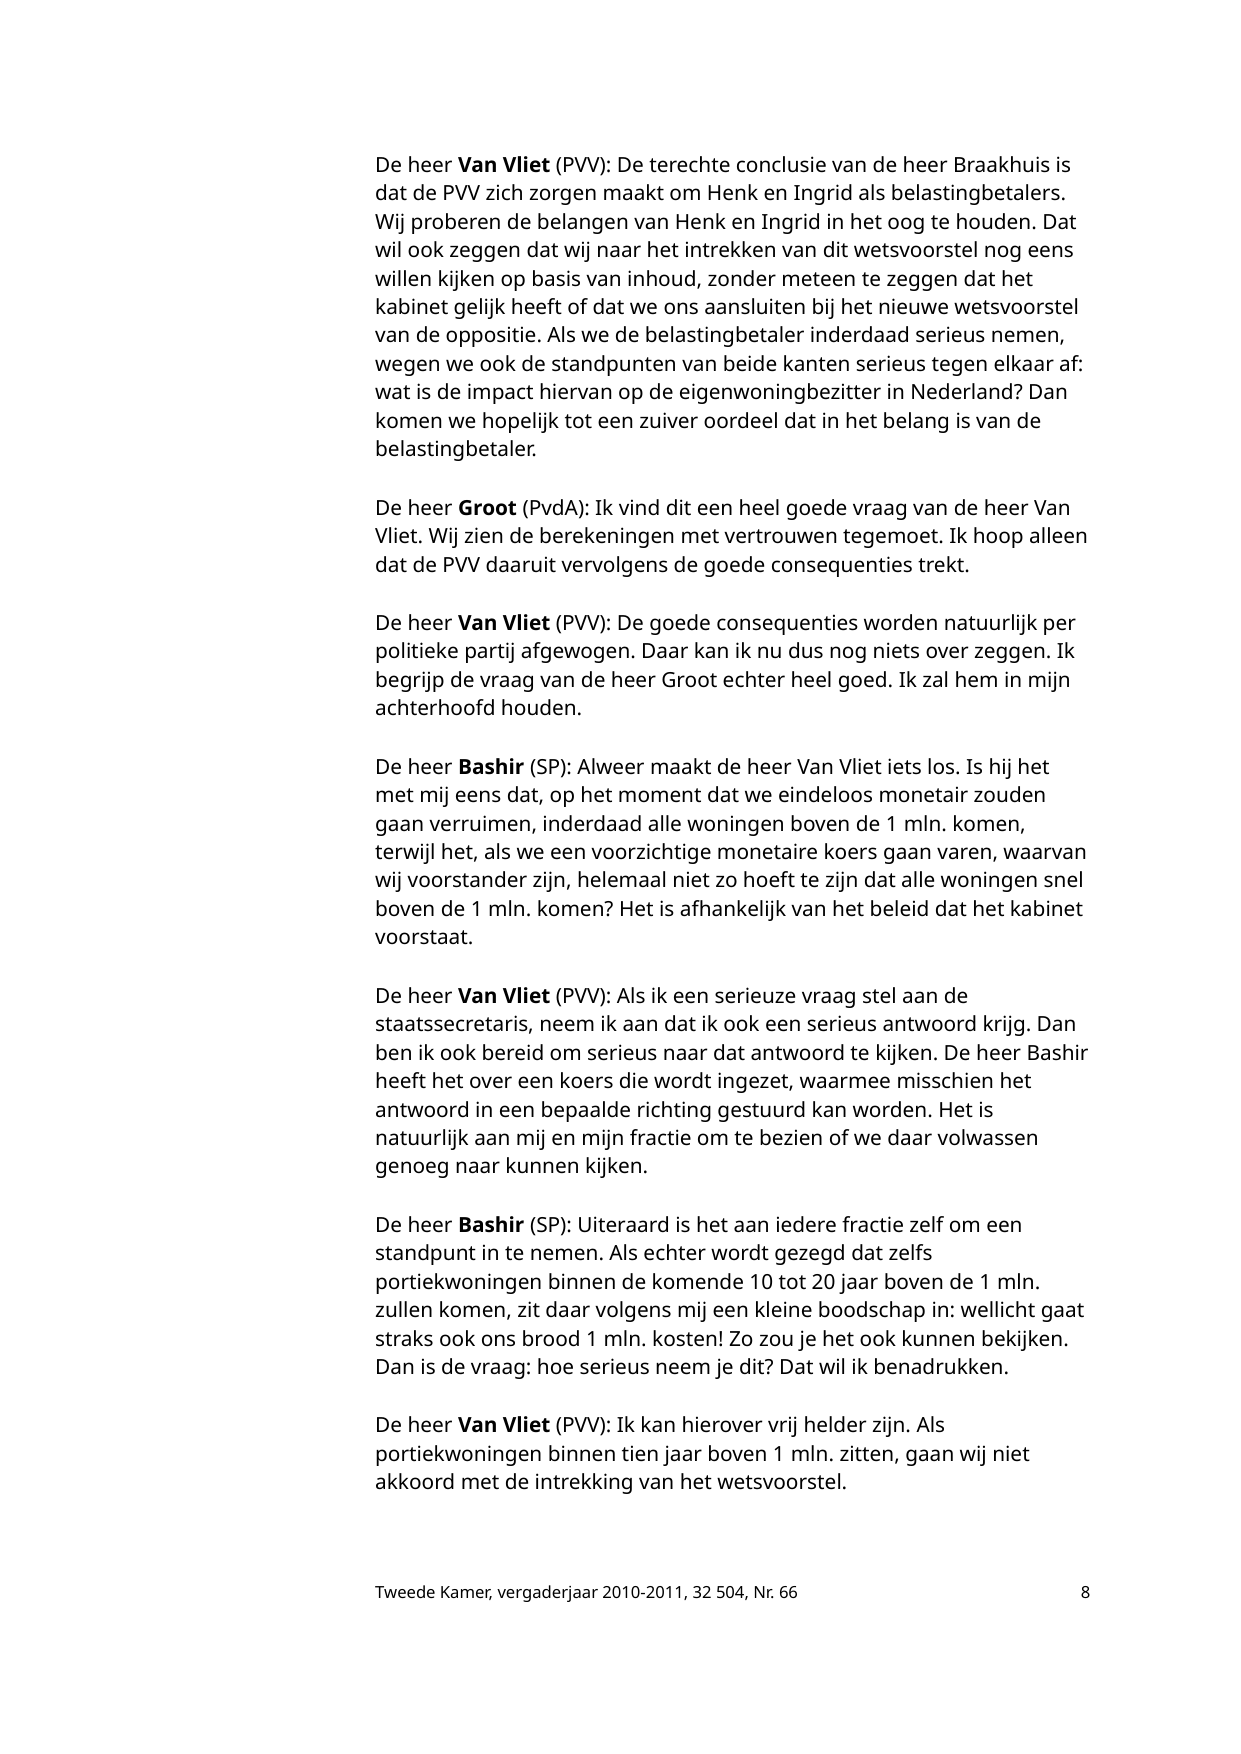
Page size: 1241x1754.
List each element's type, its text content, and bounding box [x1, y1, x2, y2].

text De heer Groot (PvdA): Ik vind dit een heel goede vraag van de heer Van Vliet. Wij zien de berekeningen met vertrouwen tegemoet. Ik hoop alleen dat de PVV daaruit vervolgens de goede consequenties trekt. [375, 493, 1090, 578]
text De heer Bashir (SP): Alweer maakt de heer Van Vliet iets los. Is hij het met mij eens dat, op het moment dat we eindeloos monetair zouden gaan verruimen, inderdaad alle woningen boven de 1 mln. komen, terwijl het, als we een voorzichtige monetaire koers gaan varen, waarvan wij voorstander zijn, helemaal niet zo hoeft te zijn dat alle woningen snel boven de 1 mln. komen? Het is afhankelijk van het beleid dat het kabinet voorstaat. [375, 752, 1090, 951]
text De heer Van Vliet (PVV): Als ik een serieuze vraag stel aan de staatssecretaris, neem ik aan dat ik ook een serieus antwoord krijg. Dan ben ik ook bereid om serieus naar dat antwoord te kijken. De heer Bashir heeft het over een koers die wordt ingezet, waarmee misschien het antwoord in een bepaalde richting gestuurd kan worden. Het is natuurlijk aan mij en mijn fractie om te bezien of we daar volwassen genoeg naar kunnen kijken. [375, 981, 1090, 1180]
text De heer Van Vliet (PVV): Ik kan hierover vrij helder zijn. Als portiekwoningen binnen tien jaar boven 1 mln. zitten, gaan wij niet akkoord met de intrekking van het wetsvoorstel. [375, 1411, 1090, 1496]
text De heer Van Vliet (PVV): De goede consequenties worden natuurlijk per politieke partij afgewogen. Daar kan ik nu dus nog niets over zeggen. Ik begrijp de vraag van de heer Groot echter heel goed. Ik zal hem in mijn achterhoofd houden. [375, 608, 1090, 722]
text De heer Van Vliet (PVV): De terechte conclusie van de heer Braakhuis is dat de PVV zich zorgen maakt om Henk en Ingrid als belastingbetalers. Wij proberen de belangen van Henk en Ingrid in het oog te houden. Dat wil ook zeggen dat wij naar het intrekken van dit wetsvoorstel nog eens willen kijken op basis van inhoud, zonder meteen te zeggen dat het kabinet gelijk heeft of dat we ons aansluiten bij het nieuwe wetsvoorstel van de oppositie. Als we de belastingbetaler inderdaad serieus nemen, wegen we ook de standpunten van beide kanten serieus tegen elkaar af: wat is de impact hiervan op de eigenwoningbezitter in Nederland? Dan komen we hopelijk tot een zuiver oordeel dat in het belang is van de belastingbetaler. [375, 150, 1090, 463]
text De heer Bashir (SP): Uiteraard is het aan iedere fractie zelf om een standpunt in te nemen. Als echter wordt gezegd dat zelfs portiekwoningen binnen de komende 10 tot 20 jaar boven de 1 mln. zullen komen, zit daar volgens mij een kleine boodschap in: wellicht gaat straks ook ons brood 1 mln. kosten! Zo zou je het ook kunnen bekijken. Dan is de vraag: hoe serieus neem je dit? Dat wil ik benadrukken. [375, 1210, 1090, 1381]
